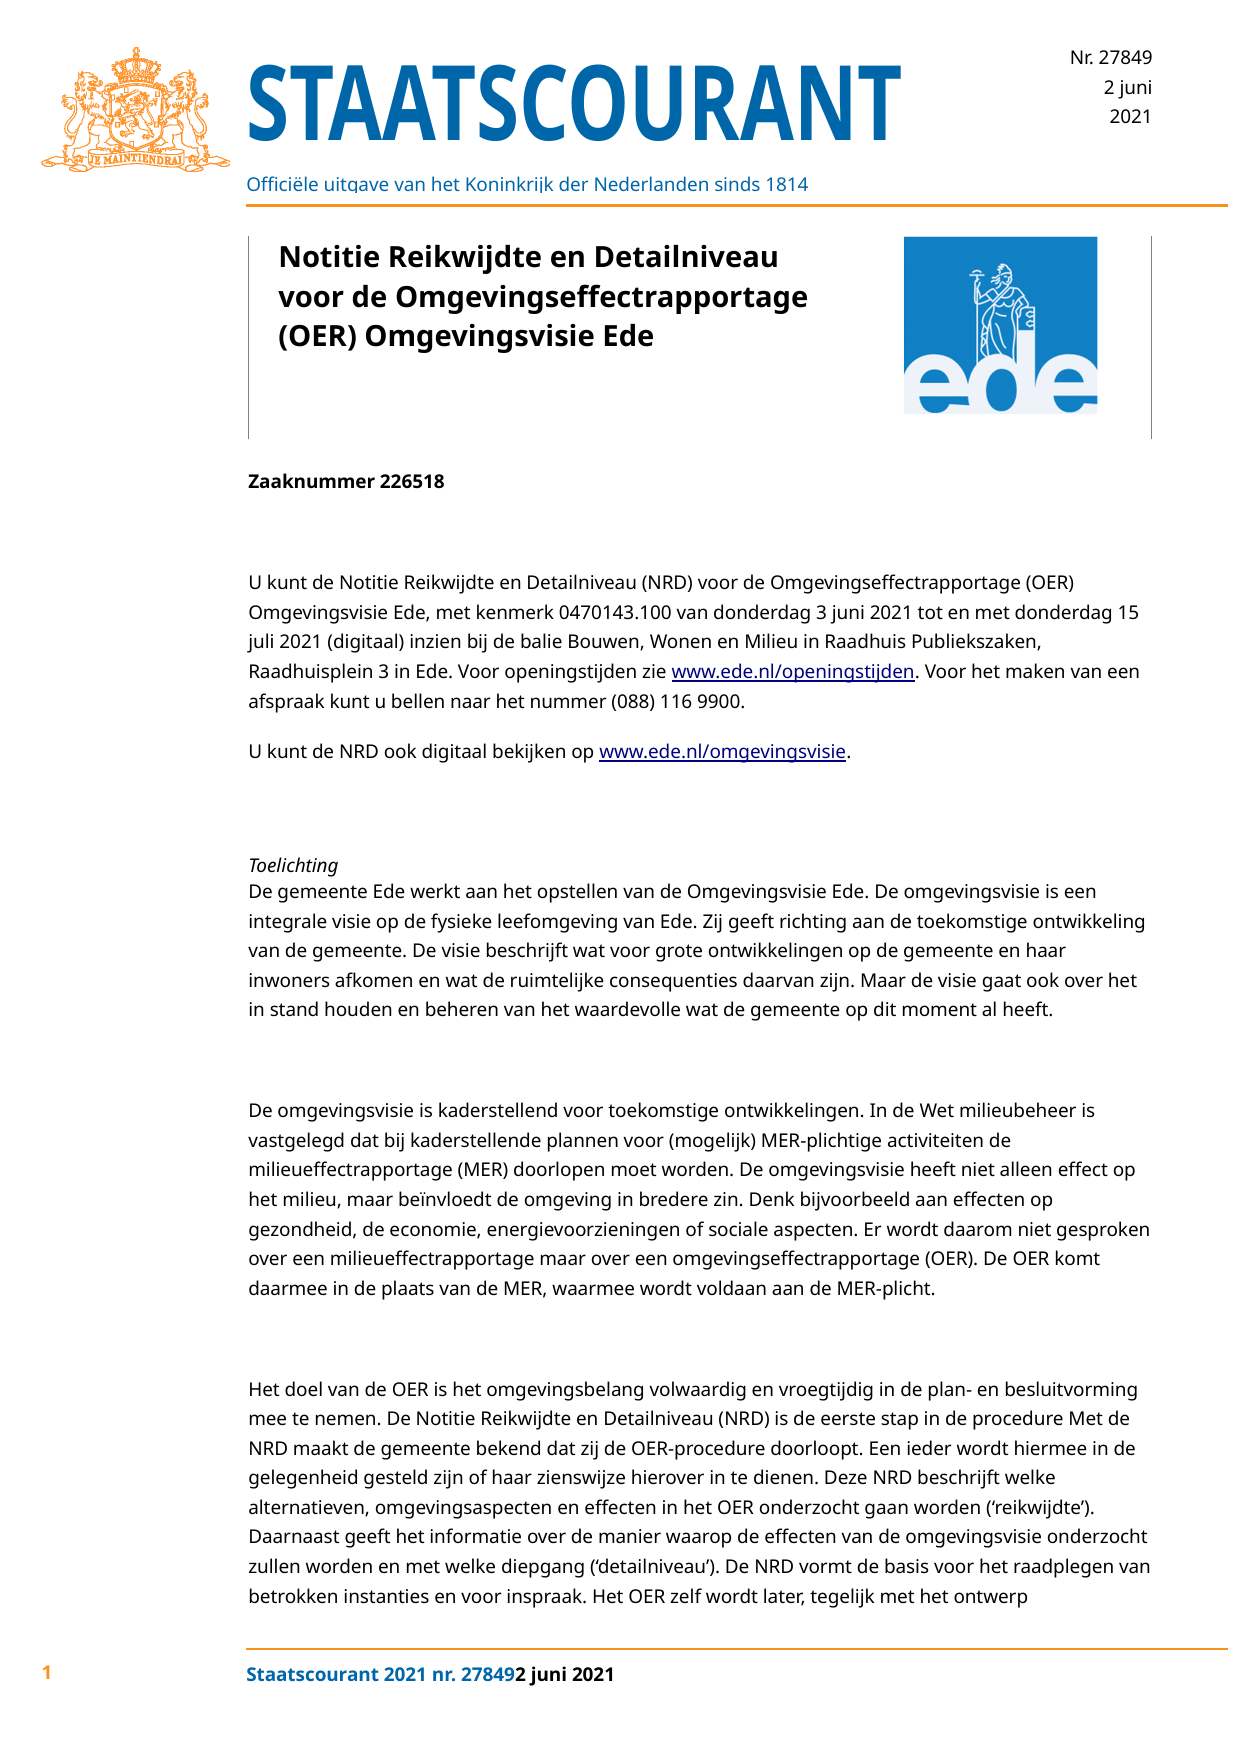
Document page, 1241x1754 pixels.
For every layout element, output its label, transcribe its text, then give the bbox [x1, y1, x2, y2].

table_header [850, 236, 903, 413]
table_header [1098, 236, 1151, 413]
picture [903, 236, 1098, 414]
text Zaaknummer 226518 [248, 469, 1152, 494]
text Het doel van de OER is het omgevingsbelang volwaardig en vroegtijdig in de plan- en besluitvorming mee te nemen. De Notitie Reikwijdte en Detailniveau (NRD) is de eerste stap in de procedure Met de NRD maakt de gemeente bekend dat zij de OER-procedure doorloopt. Een ieder wordt hiermee in de gelegenheid gesteld zijn of haar zienswijze hierover in te dienen. Deze NRD beschrijft welke alternatieven, omgevingsaspecten en effecten in het OER onderzocht gaan worden (‘reikwijdte’). Daarnaast geeft het informatie over de manier waarop de effecten van de omgevingsvisie onderzocht zullen worden en met welke diepgang (‘detailniveau’). De NRD vormt de basis voor het raadplegen van betrokken instanties en voor inspraak. Het OER zelf wordt later, tegelijk met het ontwerp [248, 1376, 1152, 1609]
text De omgevingsvisie is kaderstellend voor toekomstige ontwikkelingen. In de Wet milieubeheer is vastgelegd dat bij kaderstellende plannen voor (mogelijk) MER-plichtige activiteiten de milieueffectrapportage (MER) doorlopen moet worden. De omgevingsvisie heeft niet alleen effect op het milieu, maar beïnvloedt de omgeving in bredere zin. Denk bijvoorbeeld aan effecten op gezondheid, de economie, energievoorzieningen of sociale aspecten. Er wordt daarom niet gesproken over een milieueffectrapportage maar over een omgevingseffectrapportage (OER). De OER komt daarmee in de plaats van de MER, waarmee wordt voldaan aan de MER-plicht. [248, 1097, 1152, 1301]
text De gemeente Ede werkt aan het opstellen van de Omgevingsvisie Ede. De omgevingsvisie is een integrale visie op de fysieke leefomgeving van Ede. Zij geeft richting aan de toekomstige ontwikkeling van de gemeente. De visie beschrijft wat voor grote ontwikkelingen op de gemeente en haar inwoners afkomen en wat de ruimtelijke consequenties daarvan zijn. Maar de visie gaat ook over het in stand houden en beheren van het waardevolle wat de gemeente op dit moment al heeft. [248, 878, 1152, 1022]
text U kunt de NRD ook digitaal bekijken op www.ede.nl/omgevingsvisie. [248, 738, 1152, 764]
text U kunt de Notitie Reikwijdte en Detailniveau (NRD) voor de Omgevingseffectrapportage (OER) Omgevingsvisie Ede, met kenmerk 0470143.100 van donderdag 3 juni 2021 tot en met donderdag 15 juli 2021 (digitaal) inzien bij de balie Bouwen, Wonen en Milieu in Raadhuis Publiekszaken, Raadhuisplein 3 in Ede. Voor openingstijden zie www.ede.nl/openingstijden. Voor het maken van een afspraak kunt u bellen naar het nummer (088) 116 9900. [248, 569, 1152, 713]
picture [41, 47, 231, 172]
table_header [850, 414, 1151, 439]
table_header Notitie Reikwijdte en Detailniveau voor de Omgevingseffectrapportage (OER) Omgevingsvisie Ede [249, 236, 850, 439]
text Toelichting [248, 853, 1152, 878]
